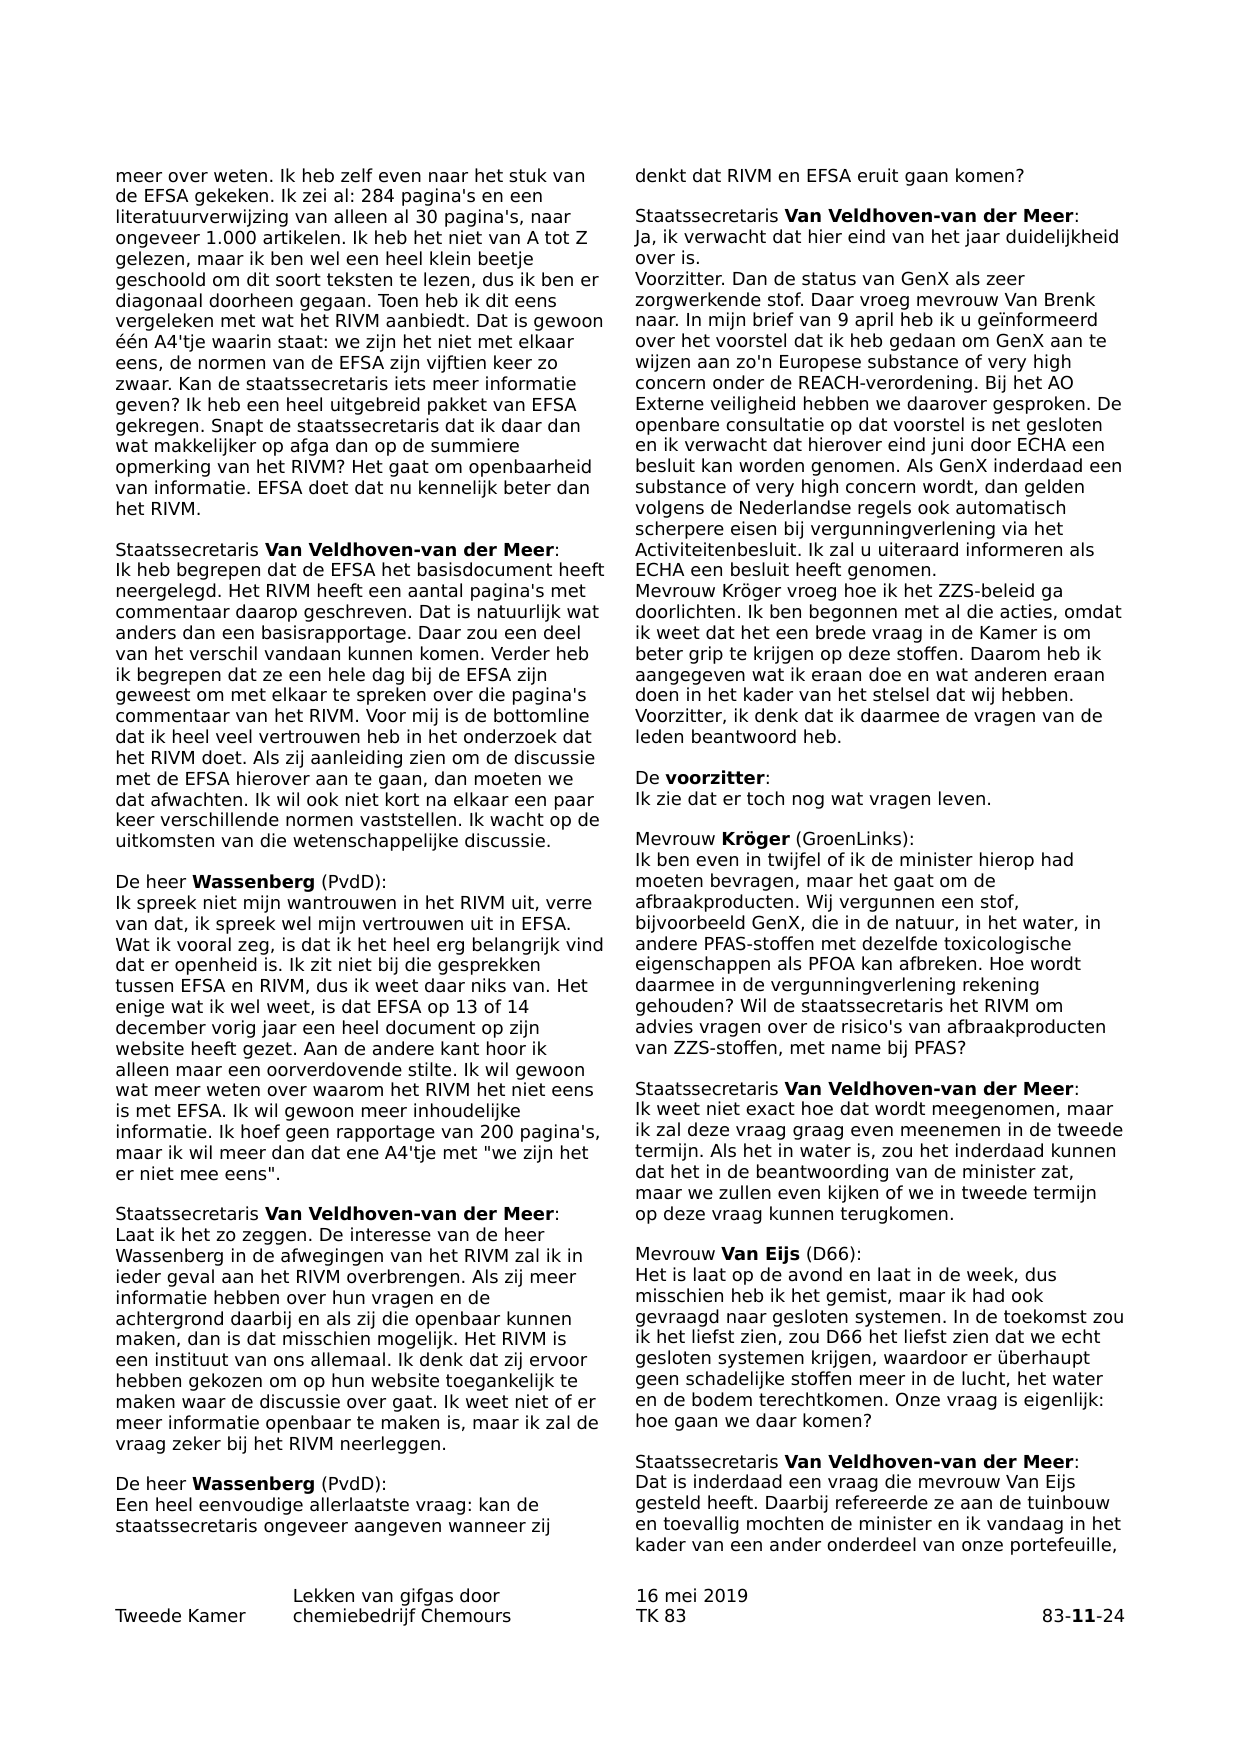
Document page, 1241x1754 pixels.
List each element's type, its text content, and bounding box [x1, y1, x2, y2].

text Dat is inderdaad een vraag die mevrouw Van Eijs gesteld heeft. Daarbij refereerde ze aan de tuinbouw en toevallig mochten de minister en ik vandaag in het kader van een ander onderdeel van onze portefeuille, [635, 1472, 1125, 1556]
text Voorzitter, ik denk dat ik daarmee de vragen van de leden beantwoord heb. [635, 706, 1125, 748]
text De heer Wassenberg (PvdD): [115, 872, 605, 893]
text Ik heb begrepen dat de EFSA het basisdocument heeft neergelegd. Het RIVM heeft een aantal pagina's met commentaar daarop geschreven. Dat is natuurlijk wat anders dan een basisrapportage. Daar zou een deel van het verschil vandaan kunnen komen. Verder heb ik begrepen dat ze een hele dag bij de EFSA zijn geweest om met elkaar te spreken over die pagina's commentaar van het RIVM. Voor mij is de bottomline dat ik heel veel vertrouwen heb in het onderzoek dat het RIVM doet. Als zij aanleiding zien om de discussie met de EFSA hierover aan te gaan, dan moeten we dat afwachten. Ik wil ook niet kort na elkaar een paar keer verschillende normen vaststellen. Ik wacht op de uitkomsten van die wetenschappelijke discussie. [115, 560, 605, 852]
text Mevrouw Kröger (GroenLinks): [635, 829, 1125, 850]
text De heer Wassenberg (PvdD): [115, 1474, 605, 1495]
text Staatssecretaris Van Veldhoven-van der Meer: [635, 206, 1125, 227]
text Ik spreek niet mijn wantrouwen in het RIVM uit, verre van dat, ik spreek wel mijn vertrouwen uit in EFSA. Wat ik vooral zeg, is dat ik het heel erg belangrijk vind dat er openheid is. Ik zit niet bij die gesprekken tussen EFSA en RIVM, dus ik weet daar niks van. Het enige wat ik wel weet, is dat EFSA op 13 of 14 december vorig jaar een heel document op zijn website heeft gezet. Aan de andere kant hoor ik alleen maar een oorverdovende stilte. Ik wil gewoon wat meer weten over waarom het RIVM het niet eens is met EFSA. Ik wil gewoon meer inhoudelijke informatie. Ik hoef geen rapportage van 200 pagina's, maar ik wil meer dan dat ene A4'tje met "we zijn het er niet mee eens". [115, 893, 605, 1184]
text Het is laat op de avond en laat in de week, dus misschien heb ik het gemist, maar ik had ook gevraagd naar gesloten systemen. In de toekomst zou ik het liefst zien, zou D66 het liefst zien dat we echt gesloten systemen krijgen, waardoor er überhaupt geen schadelijke stoffen meer in de lucht, het water en de bodem terechtkomen. Onze vraag is eigenlijk: hoe gaan we daar komen? [635, 1265, 1125, 1431]
text Mevrouw Kröger vroeg hoe ik het ZZS-beleid ga doorlichten. Ik ben begonnen met al die acties, omdat ik weet dat het een brede vraag in de Kamer is om beter grip te krijgen op deze stoffen. Daarom heb ik aangegeven wat ik eraan doe en wat anderen eraan doen in het kader van het stelsel dat wij hebben. [635, 581, 1125, 706]
text Ik zie dat er toch nog wat vragen leven. [635, 788, 1125, 809]
text Staatssecretaris Van Veldhoven-van der Meer: [115, 1204, 605, 1225]
text Ik weet niet exact hoe dat wordt meegenomen, maar ik zal deze vraag graag even meenemen in de tweede termijn. Als het in water is, zou het inderdaad kunnen dat het in de beantwoording van de minister zat, maar we zullen even kijken of we in tweede termijn op deze vraag kunnen terugkomen. [635, 1099, 1125, 1224]
text meer over weten. Ik heb zelf even naar het stuk van de EFSA gekeken. Ik zei al: 284 pagina's en een literatuurverwijzing van alleen al 30 pagina's, naar ongeveer 1.000 artikelen. Ik heb het niet van A tot Z gelezen, maar ik ben wel een heel klein beetje geschoold om dit soort teksten te lezen, dus ik ben er diagonaal doorheen gegaan. Toen heb ik dit eens vergeleken met wat het RIVM aanbiedt. Dat is gewoon één A4'tje waarin staat: we zijn het niet met elkaar eens, de normen van de EFSA zijn vijftien keer zo zwaar. Kan de staatssecretaris iets meer informatie geven? Ik heb een heel uitgebreid pakket van EFSA gekregen. Snapt de staatssecretaris dat ik daar dan wat makkelijker op afga dan op de summiere opmerking van het RIVM? Het gaat om openbaarheid van informatie. EFSA doet dat nu kennelijk beter dan het RIVM. [115, 165, 605, 519]
text Ik ben even in twijfel of ik de minister hierop had moeten bevragen, maar het gaat om de afbraakproducten. Wij vergunnen een stof, bijvoorbeeld GenX, die in de natuur, in het water, in andere PFAS-stoffen met dezelfde toxicologische eigenschappen als PFOA kan afbreken. Hoe wordt daarmee in de vergunningverlening rekening gehouden? Wil de staatssecretaris het RIVM om advies vragen over de risico's van afbraakproducten van ZZS-stoffen, met name bij PFAS? [635, 850, 1125, 1058]
text Mevrouw Van Eijs (D66): [635, 1244, 1125, 1265]
text Ja, ik verwacht dat hier eind van het jaar duidelijkheid over is. [635, 227, 1125, 268]
text Voorzitter. Dan de status van GenX als zeer zorgwerkende stof. Daar vroeg mevrouw Van Brenk naar. In mijn brief van 9 april heb ik u geïnformeerd over het voorstel dat ik heb gedaan om GenX aan te wijzen aan zo'n Europese substance of very high concern onder de REACH-verordening. Bij het AO Externe veiligheid hebben we daarover gesproken. De openbare consultatie op dat voorstel is net gesloten en ik verwacht dat hierover eind juni door ECHA een besluit kan worden genomen. Als GenX inderdaad een substance of very high concern wordt, dan gelden volgens de Nederlandse regels ook automatisch scherpere eisen bij vergunningverlening via het Activiteitenbesluit. Ik zal u uiteraard informeren als ECHA een besluit heeft genomen. [635, 268, 1125, 581]
text Een heel eenvoudige allerlaatste vraag: kan de staatssecretaris ongeveer aangeven wanneer zij [115, 1495, 605, 1537]
text Staatssecretaris Van Veldhoven-van der Meer: [115, 539, 605, 560]
text denkt dat RIVM en EFSA eruit gaan komen? [635, 165, 1125, 186]
text Laat ik het zo zeggen. De interesse van de heer Wassenberg in de afwegingen van het RIVM zal ik in ieder geval aan het RIVM overbrengen. Als zij meer informatie hebben over hun vragen en de achtergrond daarbij en als zij die openbaar kunnen maken, dan is dat misschien mogelijk. Het RIVM is een instituut van ons allemaal. Ik denk dat zij ervoor hebben gekozen om op hun website toegankelijk te maken waar de discussie over gaat. Ik weet niet of er meer informatie openbaar te maken is, maar ik zal de vraag zeker bij het RIVM neerleggen. [115, 1225, 605, 1454]
text Staatssecretaris Van Veldhoven-van der Meer: [635, 1451, 1125, 1472]
text De voorzitter: [635, 768, 1125, 788]
text Staatssecretaris Van Veldhoven-van der Meer: [635, 1078, 1125, 1099]
